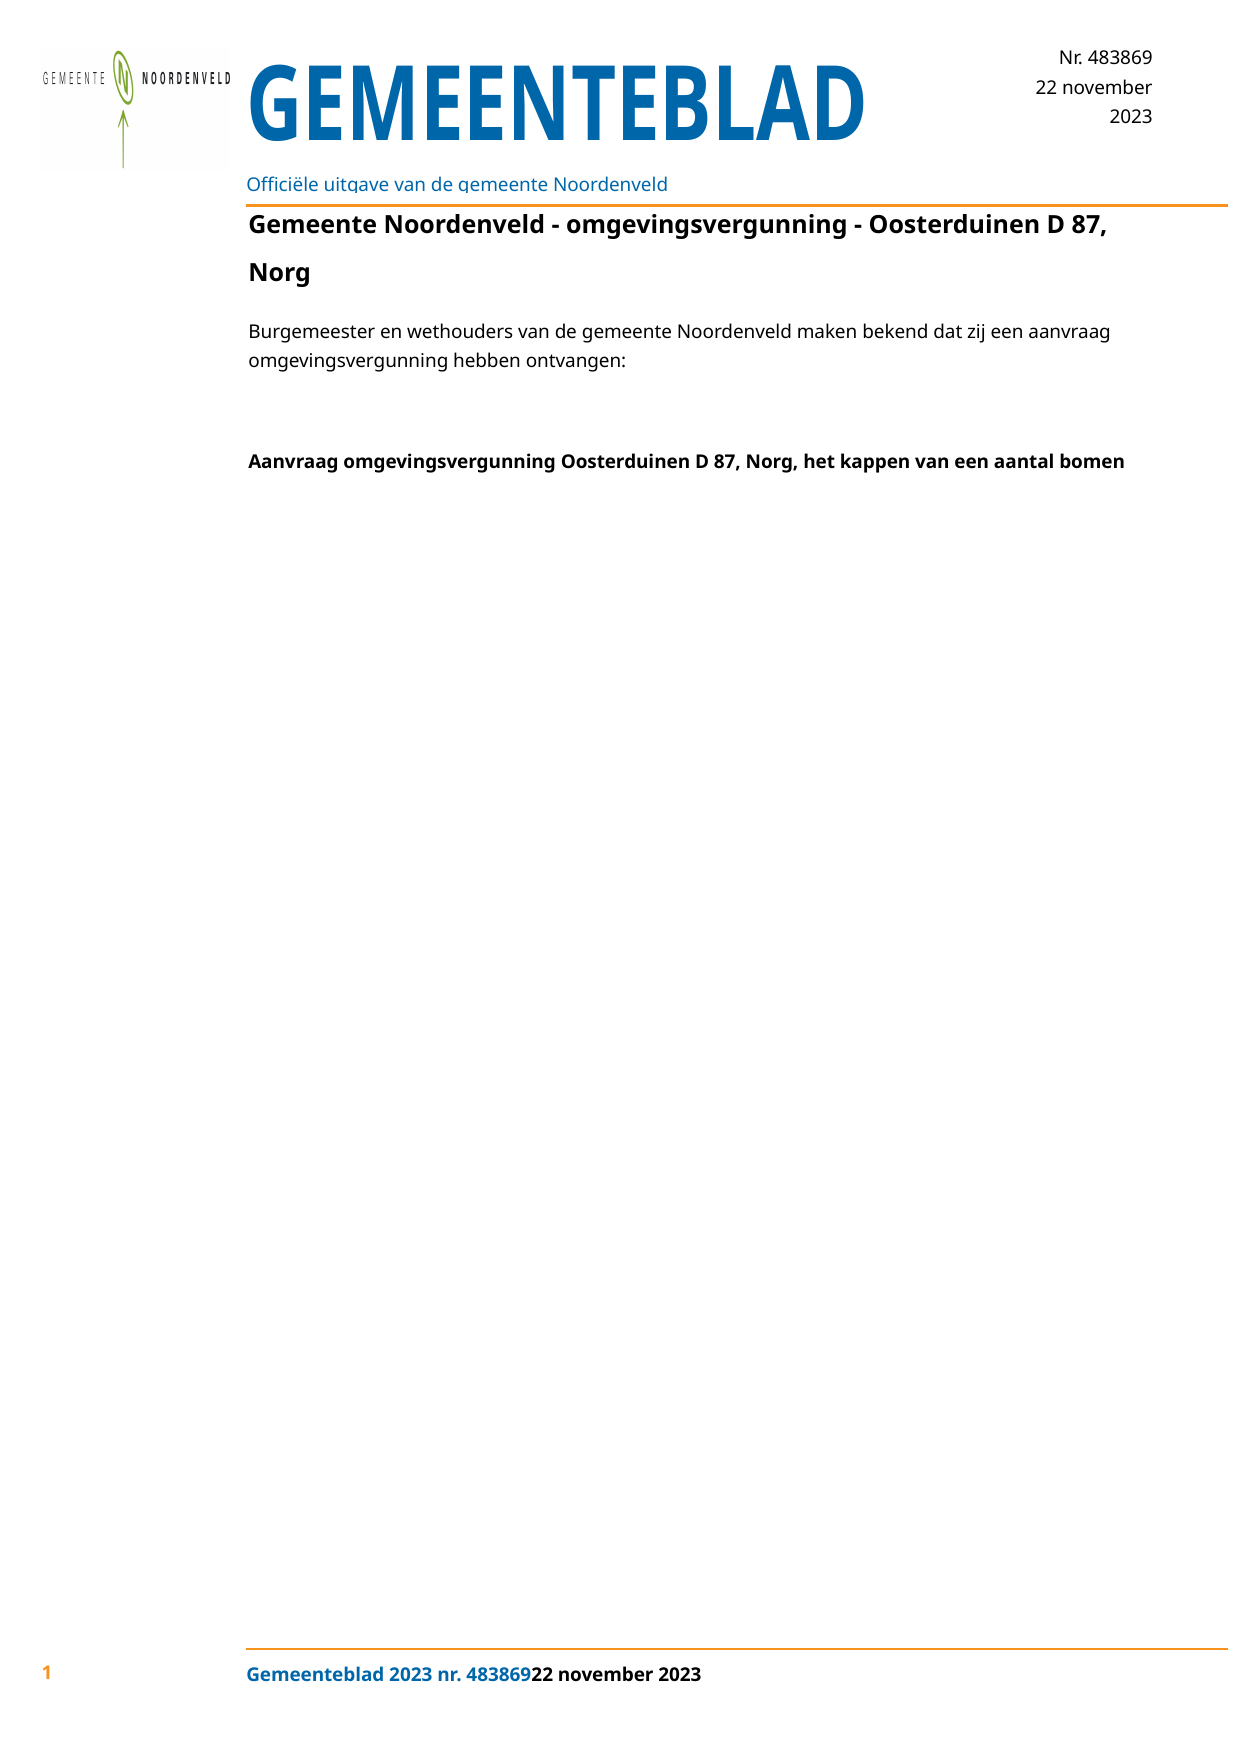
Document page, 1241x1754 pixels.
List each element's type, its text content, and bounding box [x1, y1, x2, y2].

text Gemeente Noordenveld - omgevingsvergunning - Oosterduinen D 87, Norg [248, 207, 1152, 288]
picture [41, 47, 231, 172]
text Burgemeester en wethouders van de gemeente Noordenveld maken bekend dat zij een aanvraag omgevingsvergunning hebben ontvangen: [248, 318, 1152, 373]
text Aanvraag omgevingsvergunning Oosterduinen D 87, Norg, het kappen van een aantal bomen [248, 448, 1152, 474]
